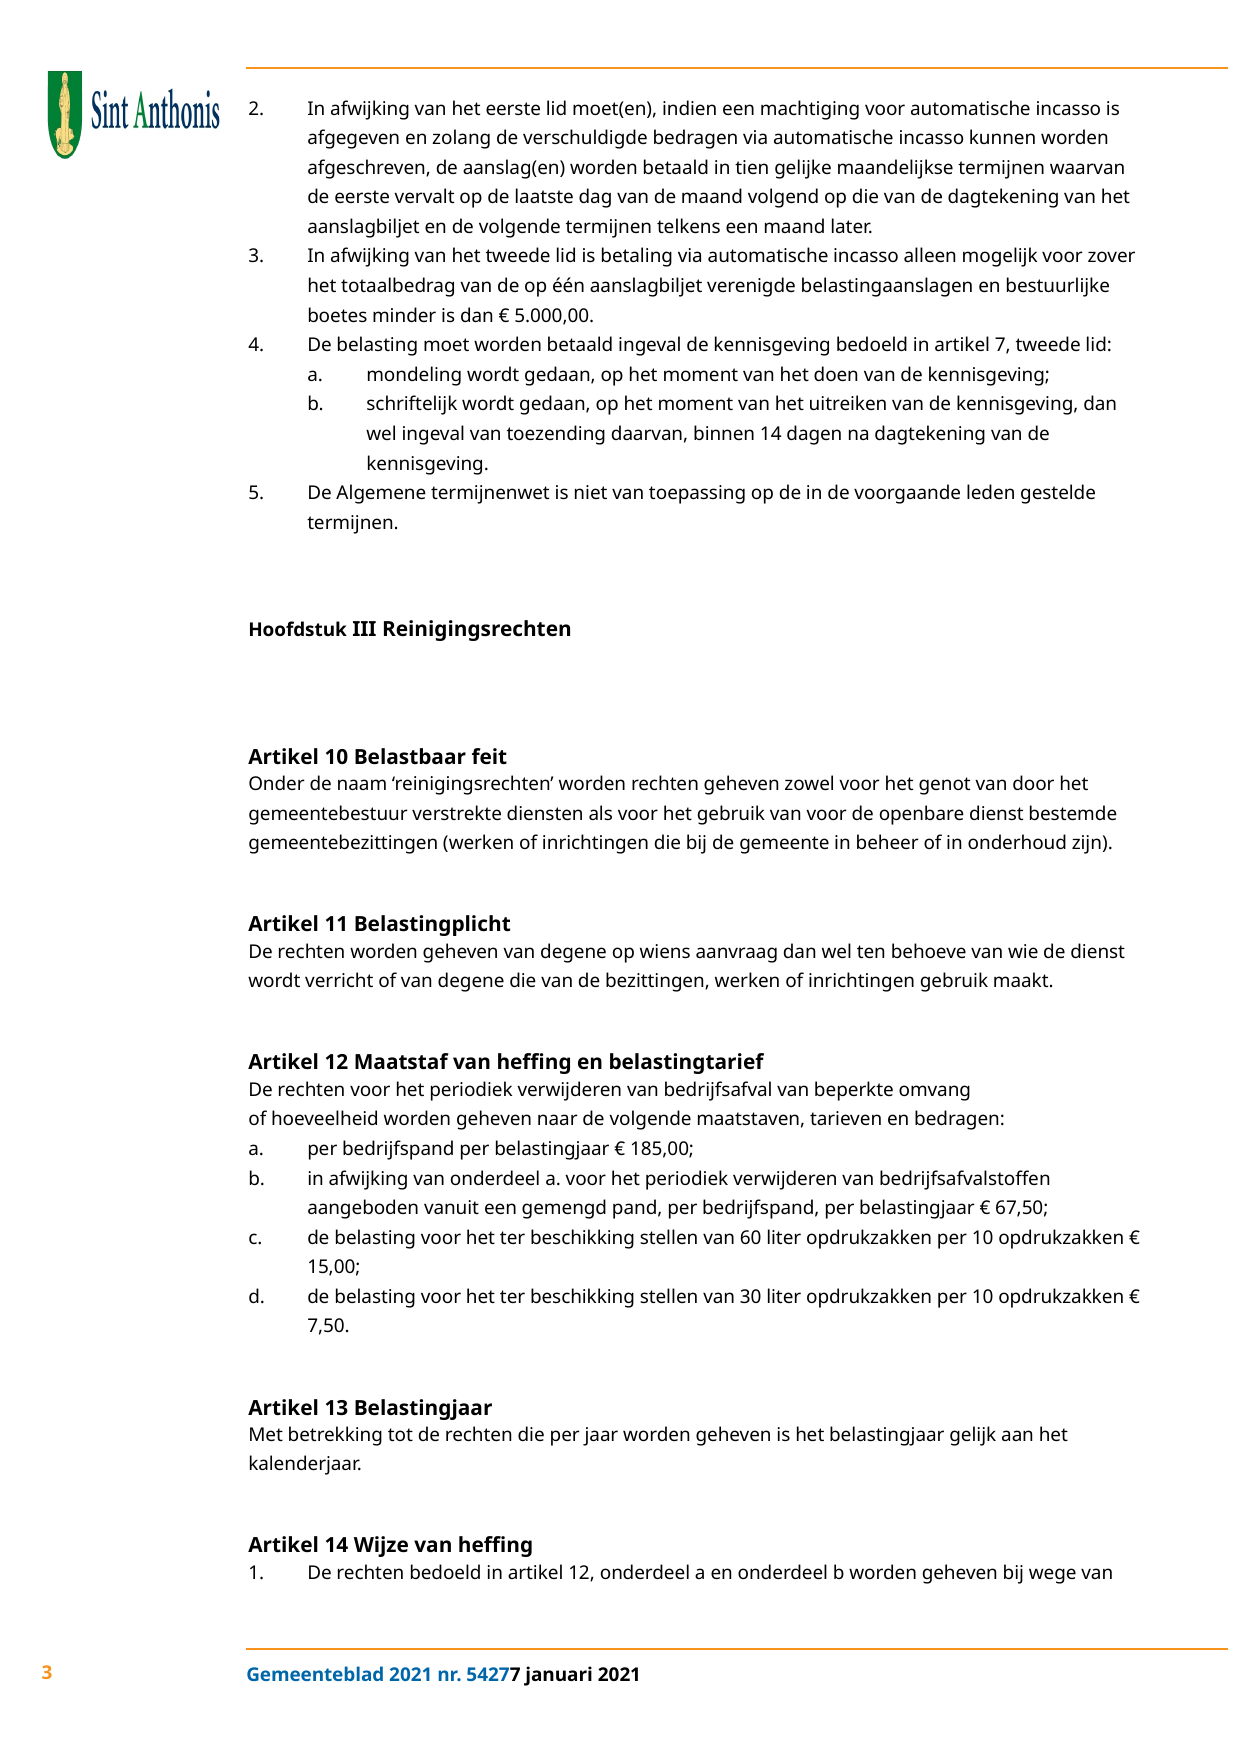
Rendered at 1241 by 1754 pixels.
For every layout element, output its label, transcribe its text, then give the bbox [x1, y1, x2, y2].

list De rechten bedoeld in artikel 12, onderdeel a en onderdeel b worden geheven bij wege van [248, 1559, 1152, 1585]
list In afwijking van het eerste lid moet(en), indien een machtiging voor automatische incasso is afgegeven en zolang de verschuldigde bedragen via automatische incasso kunnen worden afgeschreven, de aanslag(en) worden betaald in tien gelijke maandelijkse termijnen waarvan de eerste vervalt op de laatste dag van de maand volgend op die van de dagtekening van het aanslagbiljet en de volgende termijnen telkens een maand later. [248, 95, 1152, 239]
text of hoeveelheid worden geheven naar de volgende maatstaven, tarieven en bedragen: [248, 1106, 1152, 1131]
text De rechten worden geheven van degene op wiens aanvraag dan wel ten behoeve van wie de dienst wordt verricht of van degene die van de bezittingen, werken of inrichtingen gebruik maakt. [248, 938, 1152, 993]
list In afwijking van het tweede lid is betaling via automatische incasso alleen mogelijk voor zover het totaalbedrag van de op één aanslagbiljet verenigde belastingaanslagen en bestuurlijke boetes minder is dan € 5.000,00. [248, 243, 1152, 328]
text Met betrekking tot de rechten die per jaar worden geheven is het belastingjaar gelijk aan het kalenderjaar. [248, 1421, 1152, 1476]
text Onder de naam ‘reinigingsrechten’ worden rechten geheven zowel voor het genot van door het gemeentebestuur verstrekte diensten als voor het gebruik van voor de openbare dienst bestemde gemeentebezittingen (werken of inrichtingen die bij de gemeente in beheer of in onderhoud zijn). [248, 770, 1152, 855]
list de belasting voor het ter beschikking stellen van 30 liter opdrukzakken per 10 opdrukzakken € 7,50. [248, 1283, 1152, 1338]
list De belasting moet worden betaald ingeval de kennisgeving bedoeld in artikel 7, tweede lid: [248, 331, 1152, 357]
list schriftelijk wordt gedaan, op het moment van het uitreiken van de kennisgeving, dan wel ingeval van toezending daarvan, binnen 14 dagen na dagtekening van de kennisgeving. [307, 391, 1152, 476]
text Artikel 13 Belastingjaar [248, 1393, 1152, 1421]
text Hoofdstuk III Reinigingsrechten [248, 614, 1152, 642]
picture [41, 47, 231, 172]
text De rechten voor het periodiek verwijderen van bedrijfsafval van beperkte omvang [248, 1076, 1152, 1102]
text Artikel 12 Maatstaf van heffing en belastingtarief [248, 1047, 1152, 1076]
text Artikel 10 Belastbaar feit [248, 742, 1152, 770]
list mondeling wordt gedaan, op het moment van het doen van de kennisgeving; [307, 361, 1152, 387]
list De Algemene termijnenwet is niet van toepassing op de in de voorgaande leden gestelde termijnen. [248, 479, 1152, 535]
list per bedrijfspand per belastingjaar € 185,00; [248, 1135, 1152, 1161]
list de belasting voor het ter beschikking stellen van 60 liter opdrukzakken per 10 opdrukzakken € 15,00; [248, 1224, 1152, 1279]
list in afwijking van onderdeel a. voor het periodiek verwijderen van bedrijfsafvalstoffen aangeboden vanuit een gemengd pand, per bedrijfspand, per belastingjaar € 67,50; [248, 1165, 1152, 1220]
text Artikel 11 Belastingplicht [248, 909, 1152, 938]
text Artikel 14 Wijze van heffing [248, 1531, 1152, 1559]
